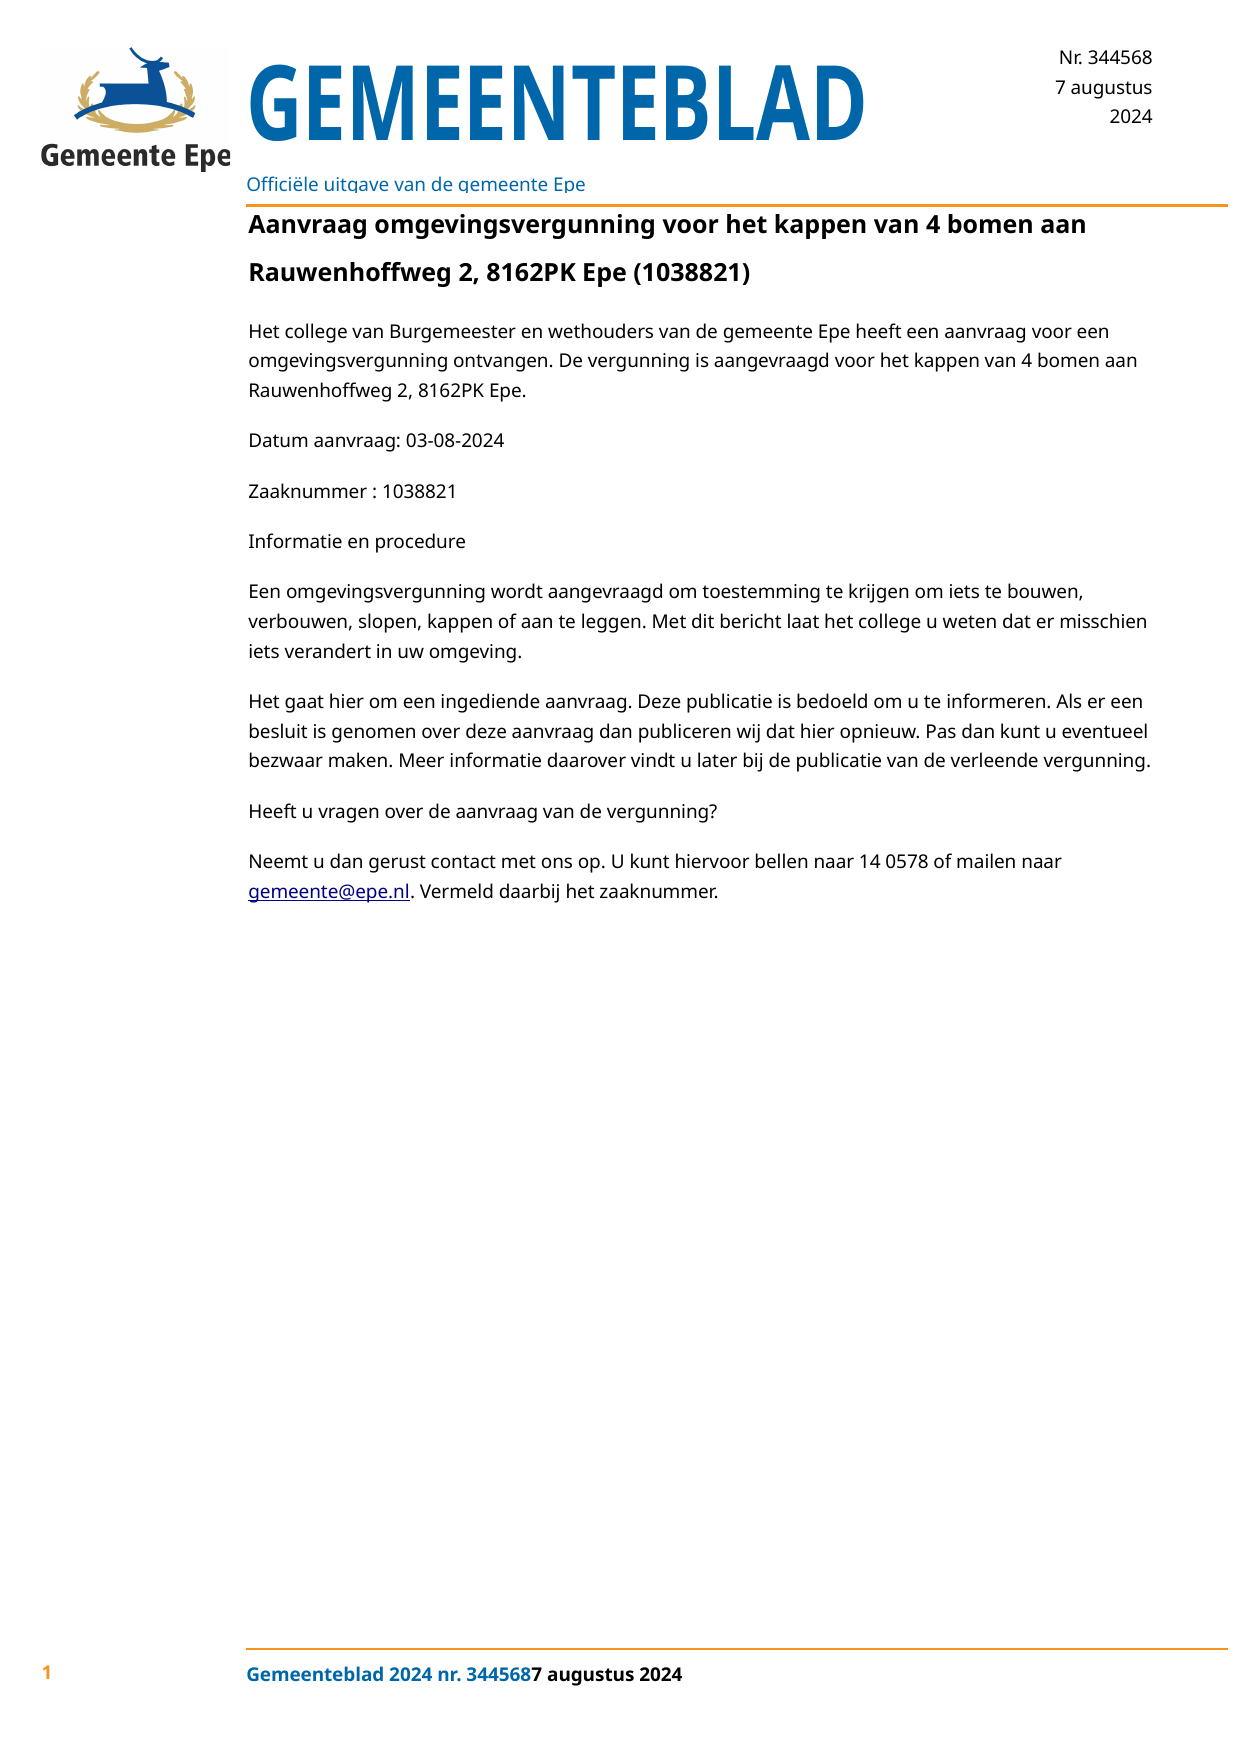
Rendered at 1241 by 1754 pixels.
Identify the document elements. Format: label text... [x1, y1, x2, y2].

text Heeft u vragen over de aanvraag van de vergunning? [248, 798, 1152, 824]
text Het college van Burgemeester en wethouders van de gemeente Epe heeft een aanvraag voor een omgevingsvergunning ontvangen. De vergunning is aangevraagd voor het kappen van 4 bomen aan Rauwenhoffweg 2, 8162PK Epe. [248, 318, 1152, 403]
text Informatie en procedure [248, 528, 1152, 554]
text Aanvraag omgevingsvergunning voor het kappen van 4 bomen aan Rauwenhoffweg 2, 8162PK Epe (1038821) [248, 207, 1152, 288]
text Het gaat hier om een ingediende aanvraag. Deze publicatie is bedoeld om u te informeren. Als er een besluit is genomen over deze aanvraag dan publiceren wij dat hier opnieuw. Pas dan kunt u eventueel bezwaar maken. Meer informatie daarover vindt u later bij de publicatie van de verleende vergunning. [248, 688, 1152, 773]
text Zaaknummer : 1038821 [248, 478, 1152, 504]
text Neemt u dan gerust contact met ons op. U kunt hiervoor bellen naar 14 0578 of mailen naar gemeente@epe.nl. Vermeld daarbij het zaaknummer. [248, 848, 1152, 904]
text Een omgevingsvergunning wordt aangevraagd om toestemming te krijgen om iets te bouwen, verbouwen, slopen, kappen of aan te leggen. Met dit bericht laat het college u weten dat er misschien iets verandert in uw omgeving. [248, 579, 1152, 664]
text Datum aanvraag: 03-08-2024 [248, 427, 1152, 453]
picture [41, 47, 231, 172]
